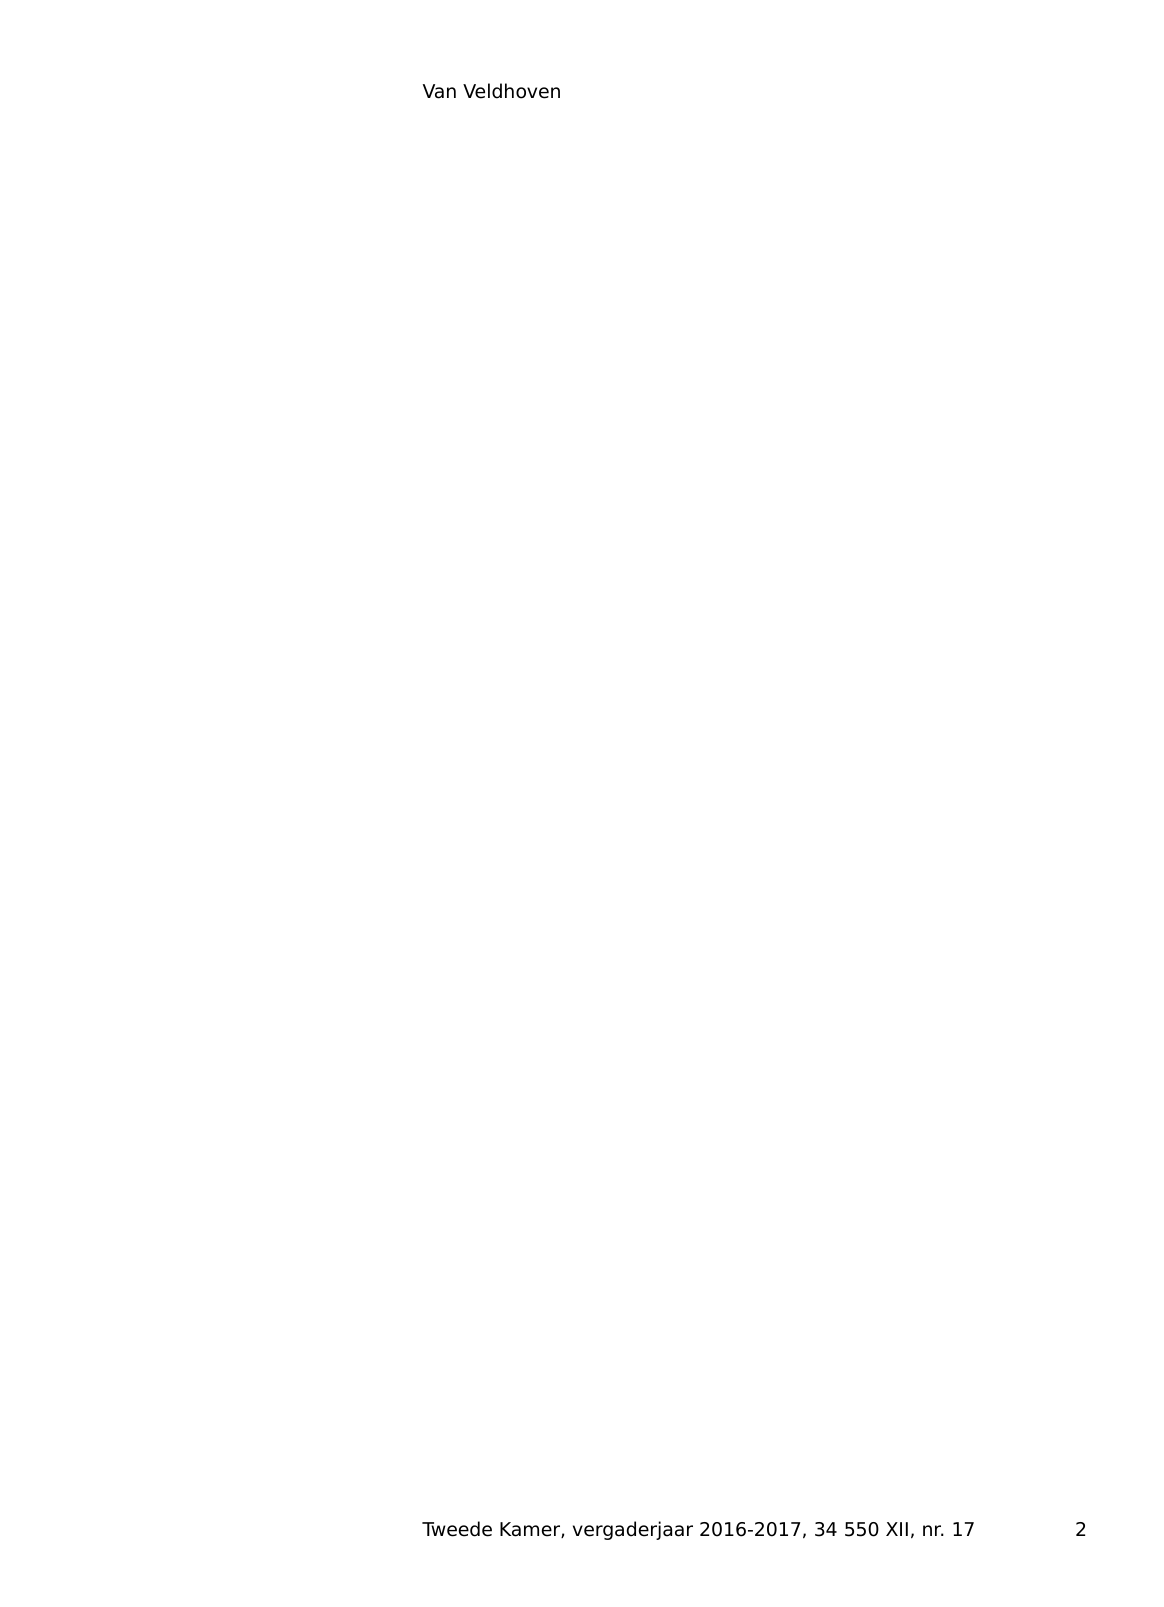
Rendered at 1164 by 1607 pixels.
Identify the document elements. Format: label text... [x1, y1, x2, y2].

text Van Veldhoven [422, 59, 1087, 103]
